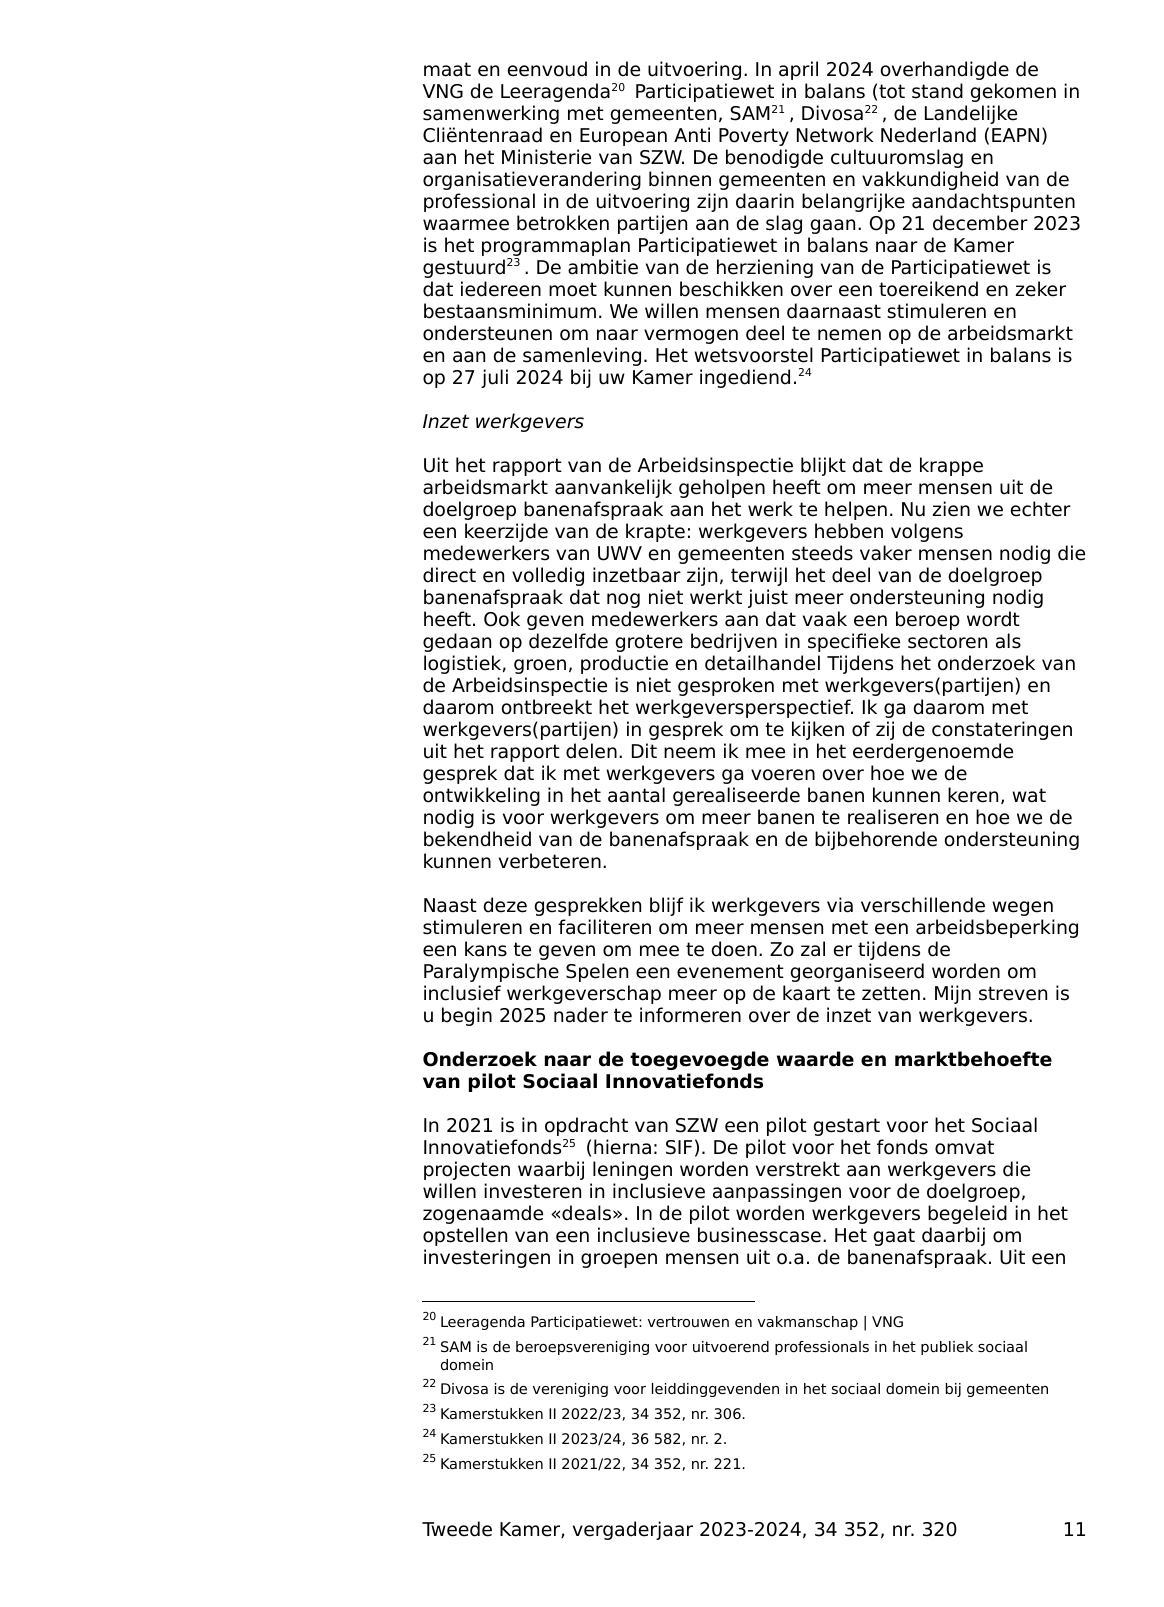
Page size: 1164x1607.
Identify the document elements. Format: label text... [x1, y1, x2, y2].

text Kamerstukken II 2023/24, 36 582, nr. 2. [422, 1427, 1087, 1449]
text Naast deze gesprekken blijf ik werkgevers via verschillende wegen stimuleren en faciliteren om meer mensen met een arbeidsbeperking een kans te geven om mee te doen. Zo zal er tijdens de Paralympische Spelen een evenement georganiseerd worden om inclusief werkgeverschap meer op de kaart te zetten. Mijn streven is u begin 2025 nader te informeren over de inzet van werkgevers. [422, 895, 1087, 1027]
subtitle Inzet werkgevers [422, 411, 1087, 433]
text Kamerstukken II 2022/23, 34 352, nr. 306. [422, 1402, 1087, 1424]
subtitle Onderzoek naar de toegevoegde waarde en marktbehoefte van pilot Sociaal Innovatiefonds [422, 1049, 1087, 1093]
text Uit het rapport van de Arbeidsinspectie blijkt dat de krappe arbeidsmarkt aanvankelijk geholpen heeft om meer mensen uit de doelgroep banenafspraak aan het werk te helpen. Nu zien we echter een keerzijde van de krapte: werkgevers hebben volgens medewerkers van UWV en gemeenten steeds vaker mensen nodig die direct en volledig inzetbaar zijn, terwijl het deel van de doelgroep banenafspraak dat nog niet werkt juist meer ondersteuning nodig heeft. Ook geven medewerkers aan dat vaak een beroep wordt gedaan op dezelfde grotere bedrijven in specifieke sectoren als logistiek, groen, productie en detailhandel Tijdens het onderzoek van de Arbeidsinspectie is niet gesproken met werkgevers(partijen) en daarom ontbreekt het werkgeversperspectief. Ik ga daarom met werkgevers(partijen) in gesprek om te kijken of zij de constateringen uit het rapport delen. Dit neem ik mee in het eerdergenoemde gesprek dat ik met werkgevers ga voeren over hoe we de ontwikkeling in het aantal gerealiseerde banen kunnen keren, wat nodig is voor werkgevers om meer banen te realiseren en hoe we de bekendheid van de banenafspraak en de bijbehorende ondersteuning kunnen verbeteren. [422, 455, 1087, 873]
text Divosa is de vereniging voor leiddinggevenden in het sociaal domein bij gemeenten [422, 1377, 1087, 1399]
text Kamerstukken II 2021/22, 34 352, nr. 221. [422, 1452, 1087, 1474]
text Leeragenda Participatiewet: vertrouwen en vakmanschap | VNG [422, 1310, 1087, 1332]
text maat en eenvoud in de uitvoering. In april 2024 overhandigde de VNG de Leeragenda Participatiewet in balans (tot stand gekomen in samenwerking met gemeenten, SAM, Divosa, de Landelijke Cliëntenraad en European Anti Poverty Network Nederland (EAPN) aan het Ministerie van SZW. De benodigde cultuuromslag en organisatieverandering binnen gemeenten en vakkundigheid van de professional in de uitvoering zijn daarin belangrijke aandachtspunten waarmee betrokken partijen aan de slag gaan. Op 21 december 2023 is het programmaplan Participatiewet in balans naar de Kamer gestuurd. De ambitie van de herziening van de Participatiewet is dat iedereen moet kunnen beschikken over een toereikend en zeker bestaansminimum. We willen mensen daarnaast stimuleren en ondersteunen om naar vermogen deel te nemen op de arbeidsmarkt en aan de samenleving. Het wetsvoorstel Participatiewet in balans is op 27 juli 2024 bij uw Kamer ingediend. [422, 59, 1087, 389]
text In 2021 is in opdracht van SZW een pilot gestart voor het Sociaal Innovatiefonds (hierna: SIF). De pilot voor het fonds omvat projecten waarbij leningen worden verstrekt aan werkgevers die willen investeren in inclusieve aanpassingen voor de doelgroep, zogenaamde «deals». In de pilot worden werkgevers begeleid in het opstellen van een inclusieve businesscase. Het gaat daarbij om investeringen in groepen mensen uit o.a. de banenafspraak. Uit een [422, 1115, 1087, 1269]
text SAM is de beroepsvereniging voor uitvoerend professionals in het publiek sociaal domein [422, 1335, 1087, 1374]
